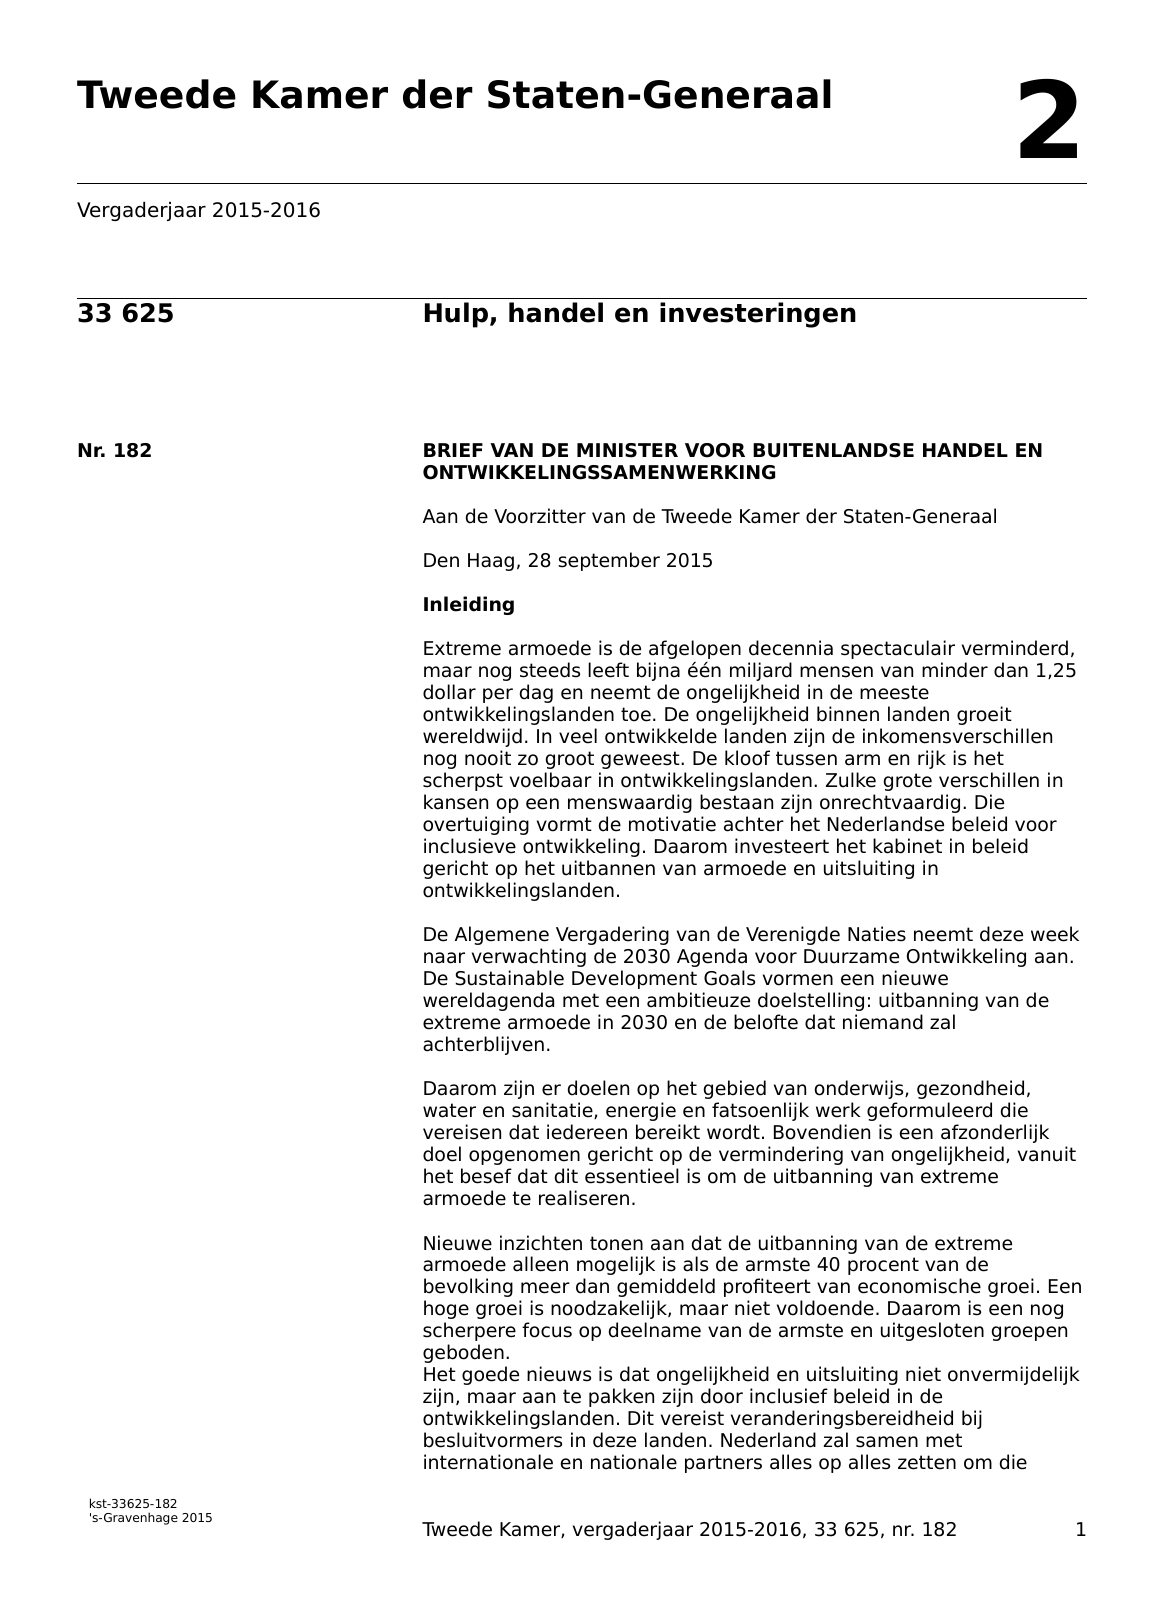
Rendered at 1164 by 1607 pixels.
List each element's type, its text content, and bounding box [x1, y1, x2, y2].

text Aan de Voorzitter van de Tweede Kamer der Staten-Generaal [422, 506, 1087, 528]
table_header 2 [886, 59, 1087, 183]
text De Algemene Vergadering van de Verenigde Naties neemt deze week naar verwachting de 2030 Agenda voor Duurzame Ontwikkeling aan. De Sustainable Development Goals vormen een nieuwe wereldagenda met een ambitieuze doelstelling: uitbanning van de extreme armoede in 2030 en de belofte dat niemand zal achterblijven. [422, 924, 1087, 1056]
subtitle Nr. 182 BRIEF VAN DE MINISTER VOOR BUITENLANDSE HANDEL EN ONTWIKKELINGSSAMENWERKING [77, 440, 1087, 484]
text Daarom zijn er doelen op het gebied van onderwijs, gezondheid, water en sanitatie, energie en fatsoenlijk werk geformuleerd die vereisen dat iedereen bereikt wordt. Bovendien is een afzonderlijk doel opgenomen gericht op de vermindering van ongelijkheid, vanuit het besef dat dit essentieel is om de uitbanning van extreme armoede te realiseren. [422, 1078, 1087, 1210]
text 's-Gravenhage 2015 [88, 1511, 323, 1525]
subtitle 33 625 Hulp, handel en investeringen [77, 299, 1087, 329]
text Den Haag, 28 september 2015 [422, 550, 1087, 572]
table_cell Vergaderjaar 2015-2016 [77, 184, 1087, 298]
text Het goede nieuws is dat ongelijkheid en uitsluiting niet onvermijdelijk zijn, maar aan te pakken zijn door inclusief beleid in de ontwikkelingslanden. Dit vereist veranderingsbereidheid bij besluitvormers in deze landen. Nederland zal samen met internationale en nationale partners alles op alles zetten om die [422, 1364, 1087, 1474]
table_header Tweede Kamer der Staten-Generaal [77, 59, 886, 183]
text Extreme armoede is de afgelopen decennia spectaculair verminderd, maar nog steeds leeft bijna één miljard mensen van minder dan 1,25 dollar per dag en neemt de ongelijkheid in de meeste ontwikkelingslanden toe. De ongelijkheid binnen landen groeit wereldwijd. In veel ontwikkelde landen zijn de inkomensverschillen nog nooit zo groot geweest. De kloof tussen arm en rijk is het scherpst voelbaar in ontwikkelingslanden. Zulke grote verschillen in kansen op een menswaardig bestaan zijn onrechtvaardig. Die overtuiging vormt de motivatie achter het Nederlandse beleid voor inclusieve ontwikkeling. Daarom investeert het kabinet in beleid gericht op het uitbannen van armoede en uitsluiting in ontwikkelingslanden. [422, 638, 1087, 902]
subtitle Inleiding [422, 594, 1087, 616]
text kst-33625-182 [88, 1497, 323, 1511]
text Nieuwe inzichten tonen aan dat de uitbanning van de extreme armoede alleen mogelijk is als de armste 40 procent van de bevolking meer dan gemiddeld profiteert van economische groei. Een hoge groei is noodzakelijk, maar niet voldoende. Daarom is een nog scherpere focus op deelname van de armste en uitgesloten groepen geboden. [422, 1232, 1087, 1364]
